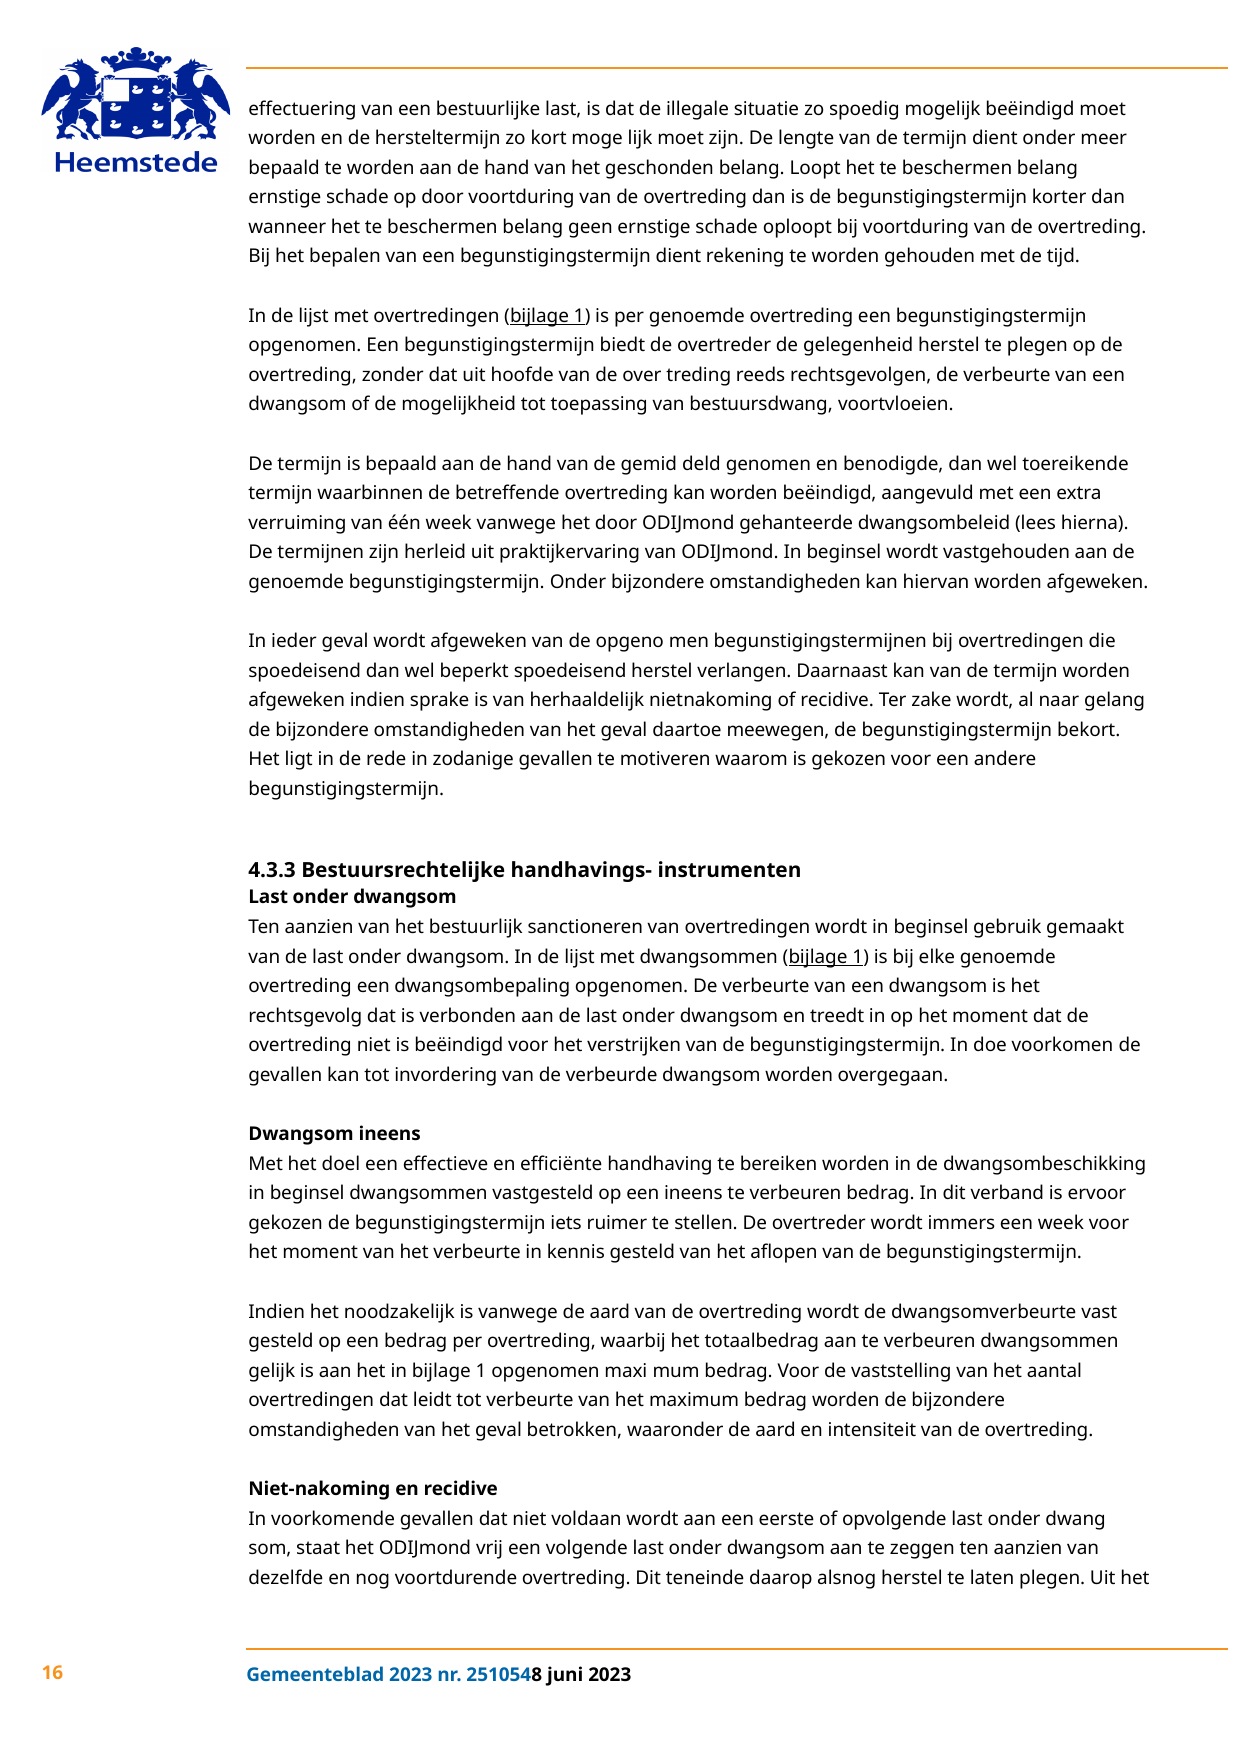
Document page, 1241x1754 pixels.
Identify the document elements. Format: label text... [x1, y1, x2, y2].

text Dwangsom ineens [248, 1120, 1152, 1146]
text De termijnen zijn herleid uit praktijkervaring van ODIJmond. In beginsel wordt vastgehouden aan de genoemde begunstigingstermijn. Onder bijzondere omstandigheden kan hiervan worden afgeweken. [248, 538, 1152, 594]
text Indien het noodzakelijk is vanwege de aard van de overtreding wordt de dwangsomverbeurte vast­ gesteld op een bedrag per overtreding, waarbij het totaalbedrag aan te verbeuren dwangsommen gelijk is aan het in bijlage 1 opgenomen maxi­ mum bedrag. Voor de vaststelling van het aantal overtredingen dat leidt tot verbeurte van het maximum bedrag worden de bijzondere omstandigheden van het geval betrokken, waaronder de aard en intensiteit van de overtreding. [248, 1298, 1152, 1442]
text In de lijst met overtredingen (bijlage 1) is per genoemde overtreding een begunstigingstermijn opgenomen. Een begunstigingstermijn biedt de overtreder de gelegenheid herstel te plegen op de overtreding, zonder dat uit hoofde van de over­ treding reeds rechtsgevolgen, de verbeurte van een dwangsom of de mogelijkheid tot toepassing van bestuursdwang, voortvloeien. [248, 302, 1152, 416]
text In voorkomende gevallen dat niet voldaan wordt aan een eerste of opvolgende last onder dwang­ som, staat het ODIJmond vrij een volgende last onder dwangsom aan te zeggen ten aanzien van dezelfde en nog voortdurende overtreding. Dit teneinde daarop alsnog herstel te laten plegen. Uit het [248, 1505, 1152, 1590]
text Ten aanzien van het bestuurlijk sanctioneren van overtredingen wordt in beginsel gebruik gemaakt van de last onder dwangsom. In de lijst met dwangsommen (bijlage 1) is bij elke genoemde overtreding een dwangsombepaling opgenomen. De verbeurte van een dwangsom is het rechtsgevolg dat is verbonden aan de last onder dwangsom en treedt in op het moment dat de overtreding niet is beëindigd voor het verstrijken van de begunstigingstermijn. In doe voorkomen­ de gevallen kan tot invordering van de verbeurde dwangsom worden overgegaan. [248, 913, 1152, 1087]
text Met het doel een effectieve en efficiënte handhaving te bereiken worden in de dwangsombeschikking in beginsel dwangsommen vastgesteld op een ineens te verbeuren bedrag. In dit verband is ervoor gekozen de begunstigingstermijn iets ruimer te stellen. De overtreder wordt immers een week voor het moment van het verbeurte in kennis gesteld van het aflopen van de begunstigingstermijn. [248, 1150, 1152, 1264]
text Niet-nakoming en recidive [248, 1475, 1152, 1501]
text effectuering van een bestuurlijke last, is dat de illegale situatie zo spoedig mogelijk beëindigd moet worden en de hersteltermijn zo kort moge­ lijk moet zijn. De lengte van de termijn dient onder meer bepaald te worden aan de hand van het geschonden belang. Loopt het te beschermen belang ernstige schade op door voortduring van de overtreding dan is de begunstigingstermijn korter dan wanneer het te beschermen belang geen ernstige schade oploopt bij voortduring van de overtreding. Bij het bepalen van een begunstigingstermijn dient rekening te worden gehouden met de tijd. [248, 95, 1152, 268]
text In ieder geval wordt afgeweken van de opgeno­ men begunstigingstermijnen bij overtredingen die spoedeisend dan wel beperkt spoedeisend herstel verlangen. Daarnaast kan van de termijn worden afgeweken indien sprake is van herhaaldelijk niet­nakoming of recidive. Ter zake wordt, al naar gelang de bijzondere omstandigheden van het geval daartoe meewegen, de begunstigingstermijn bekort. Het ligt in de rede in zodanige gevallen te motiveren waarom is gekozen voor een andere begunstigingstermijn. [248, 627, 1152, 801]
text 4.3.3 Bestuursrechtelijke handhavings- instrumenten [248, 855, 1152, 884]
text De termijn is bepaald aan de hand van de gemid­ deld genomen en benodigde, dan wel toereikende termijn waarbinnen de betreffende overtreding kan worden beëindigd, aangevuld met een extra verruiming van één week vanwege het door ODIJmond gehanteerde dwangsombeleid (lees hierna). [248, 450, 1152, 535]
picture [41, 47, 231, 172]
text Last onder dwangsom [248, 884, 1152, 909]
